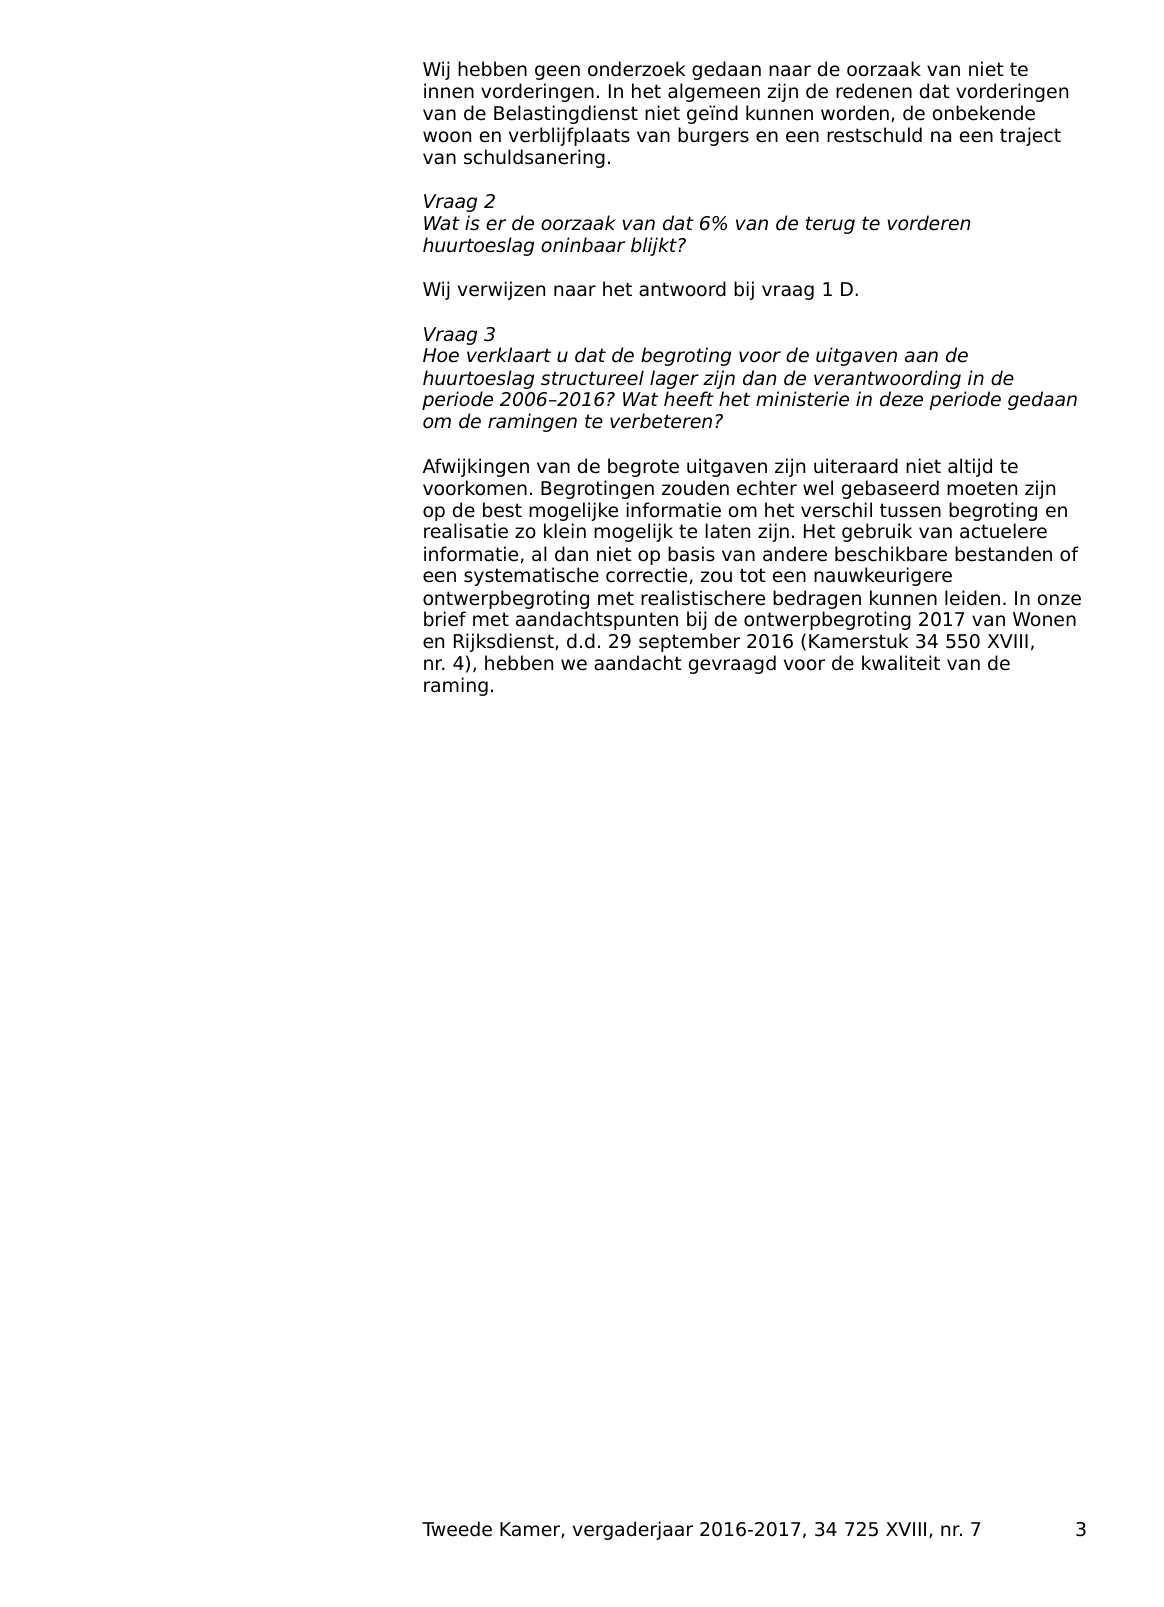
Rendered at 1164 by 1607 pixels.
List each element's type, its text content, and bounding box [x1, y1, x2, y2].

text Vraag 2 [422, 191, 1087, 213]
text Afwijkingen van de begrote uitgaven zijn uiteraard niet altijd te voorkomen. Begrotingen zouden echter wel gebaseerd moeten zijn op de best mogelijke informatie om het verschil tussen begroting en realisatie zo klein mogelijk te laten zijn. Het gebruik van actuelere informatie, al dan niet op basis van andere beschikbare bestanden of een systematische correctie, zou tot een nauwkeurigere ontwerpbegroting met realistischere bedragen kunnen leiden. In onze brief met aandachtspunten bij de ontwerpbegroting 2017 van Wonen en Rijksdienst, d.d. 29 september 2016 (Kamerstuk 34 550 XVIII, nr. 4), hebben we aandacht gevraagd voor de kwaliteit van de raming. [422, 456, 1087, 697]
text Wij verwijzen naar het antwoord bij vraag 1 D. [422, 279, 1087, 301]
text Hoe verklaart u dat de begroting voor de uitgaven aan de huurtoeslag structureel lager zijn dan de verantwoording in de periode 2006–2016? Wat heeft het ministerie in deze periode gedaan om de ramingen te verbeteren? [422, 345, 1087, 433]
text Wij hebben geen onderzoek gedaan naar de oorzaak van niet te innen vorderingen. In het algemeen zijn de redenen dat vorderingen van de Belastingdienst niet geïnd kunnen worden, de onbekende woon en verblijfplaats van burgers en een restschuld na een traject van schuldsanering. [422, 59, 1087, 169]
text Wat is er de oorzaak van dat 6% van de terug te vorderen huurtoeslag oninbaar blijkt? [422, 213, 1087, 257]
text Vraag 3 [422, 323, 1087, 345]
